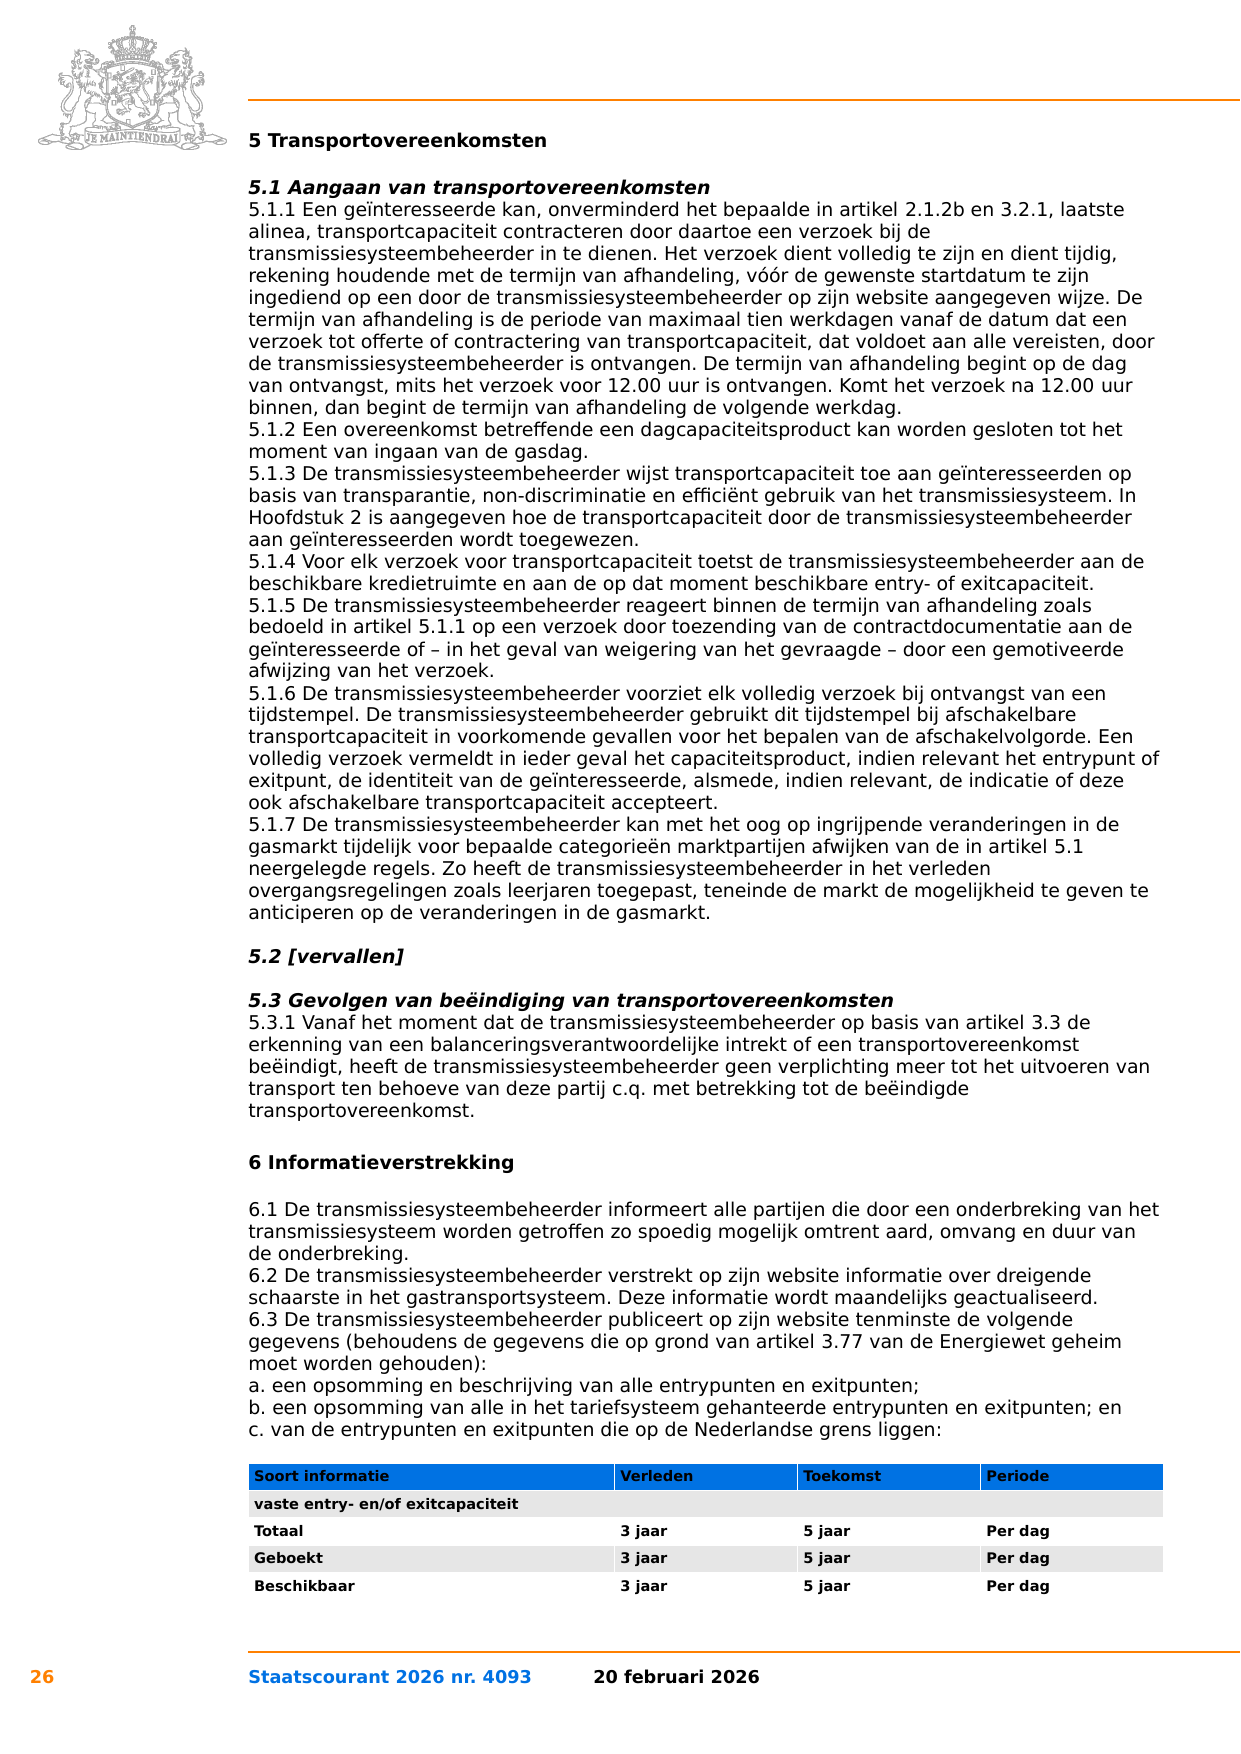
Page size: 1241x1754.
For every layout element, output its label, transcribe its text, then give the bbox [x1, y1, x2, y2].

text 5.1.6 De transmissiesysteembeheerder voorziet elk volledig verzoek bij ontvangst van een tijdstempel. De transmissiesysteembeheerder gebruikt dit tijdstempel bij afschakelbare transportcapaciteit in voorkomende gevallen voor het bepalen van de afschakelvolgorde. Een volledig verzoek vermeldt in ieder geval het capaciteitsproduct, indien relevant het entrypunt of exitpunt, de identiteit van de geïnteresseerde, alsmede, indien relevant, de indicatie of deze ook afschakelbare transportcapaciteit accepteert. [248, 682, 1163, 814]
table_cell Per dag [981, 1518, 1163, 1544]
text 5.1.5 De transmissiesysteembeheerder reageert binnen de termijn van afhandeling zoals bedoeld in artikel 5.1.1 op een verzoek door toezending van de contractdocumentatie aan de geïnteresseerde of – in het geval van weigering van het gevraagde – door een gemotiveerde afwijzing van het verzoek. [248, 594, 1163, 682]
subtitle 5 Transportovereenkomsten [248, 130, 1163, 152]
table_cell 5 jaar [798, 1546, 980, 1572]
text 5.1.1 Een geïnteresseerde kan, onverminderd het bepaalde in artikel 2.1.2b en 3.2.1, laatste alinea, transportcapaciteit contracteren door daartoe een verzoek bij de transmissiesysteembeheerder in te dienen. Het verzoek dient volledig te zijn en dient tijdig, rekening houdende met de termijn van afhandeling, vóór de gewenste startdatum te zijn ingediend op een door de transmissiesysteembeheerder op zijn website aangegeven wijze. De termijn van afhandeling is de periode van maximaal tien werkdagen vanaf de datum dat een verzoek tot offerte of contractering van transportcapaciteit, dat voldoet aan alle vereisten, door de transmissiesysteembeheerder is ontvangen. De termijn van afhandeling begint op de dag van ontvangst, mits het verzoek voor 12.00 uur is ontvangen. Komt het verzoek na 12.00 uur binnen, dan begint de termijn van afhandeling de volgende werkdag. [248, 199, 1163, 419]
table_cell vaste entry- en/of exitcapaciteit [249, 1491, 1163, 1517]
text 5.1.3 De transmissiesysteembeheerder wijst transportcapaciteit toe aan geïnteresseerden op basis van transparantie, non-discriminatie en efficiënt gebruik van het transmissiesysteem. In Hoofdstuk 2 is aangegeven hoe de transportcapaciteit door de transmissiesysteembeheerder aan geïnteresseerden wordt toegewezen. [248, 463, 1163, 551]
table_cell Beschikbaar [249, 1573, 614, 1599]
table_cell Per dag [981, 1546, 1163, 1572]
table_cell Per dag [981, 1573, 1163, 1599]
text 6.3 De transmissiesysteembeheerder publiceert op zijn website tenminste de volgende gegevens (behoudens de gegevens die op grond van artikel 3.77 van de Energiewet geheim moet worden gehouden): [248, 1309, 1163, 1374]
table_cell 3 jaar [615, 1518, 797, 1544]
text 5.1.2 Een overeenkomst betreffende een dagcapaciteitsproduct kan worden gesloten tot het moment van ingaan van de gasdag. [248, 419, 1163, 463]
table_cell Totaal [249, 1518, 614, 1544]
table_cell 5 jaar [798, 1573, 980, 1599]
table_cell Geboekt [249, 1546, 614, 1572]
text a. een opsomming en beschrijving van alle entrypunten en exitpunten; [248, 1374, 1163, 1397]
text 5.1.4 Voor elk verzoek voor transportcapaciteit toetst de transmissiesysteembeheerder aan de beschikbare kredietruimte en aan de op dat moment beschikbare entry- of exitcapaciteit. [248, 551, 1163, 594]
text c. van de entrypunten en exitpunten die op de Nederlandse grens liggen: [248, 1418, 1163, 1441]
table_cell 3 jaar [615, 1546, 797, 1572]
table_cell 3 jaar [615, 1573, 797, 1599]
text 5.3 Gevolgen van beëindiging van transportovereenkomsten [248, 990, 1163, 1012]
table_header Toekomst [798, 1464, 980, 1490]
text 6.1 De transmissiesysteembeheerder informeert alle partijen die door een onderbreking van het transmissiesysteem worden getroffen zo spoedig mogelijk omtrent aard, omvang en duur van de onderbreking. [248, 1199, 1163, 1265]
text b. een opsomming van alle in het tariefsysteem gehanteerde entrypunten en exitpunten; en [248, 1397, 1163, 1418]
picture [38, 25, 227, 150]
text 5.1 Aangaan van transportovereenkomsten [248, 177, 1163, 199]
text 5.1.7 De transmissiesysteembeheerder kan met het oog op ingrijpende veranderingen in de gasmarkt tijdelijk voor bepaalde categorieën marktpartijen afwijken van de in artikel 5.1 neergelegde regels. Zo heeft de transmissiesysteembeheerder in het verleden overgangsregelingen zoals leerjaren toegepast, teneinde de markt de mogelijkheid te geven te anticiperen op de veranderingen in de gasmarkt. [248, 814, 1163, 924]
text 5.2 [vervallen] [248, 946, 1163, 968]
table_header Periode [981, 1464, 1163, 1490]
text 6.2 De transmissiesysteembeheerder verstrekt op zijn website informatie over dreigende schaarste in het gastransportsysteem. Deze informatie wordt maandelijks geactualiseerd. [248, 1265, 1163, 1309]
subtitle 6 Informatieverstrekking [248, 1152, 1163, 1174]
table_header Verleden [615, 1464, 797, 1490]
text 5.3.1 Vanaf het moment dat de transmissiesysteembeheerder op basis van artikel 3.3 de erkenning van een balanceringsverantwoordelijke intrekt of een transportovereenkomst beëindigt, heeft de transmissiesysteembeheerder geen verplichting meer tot het uitvoeren van transport ten behoeve van deze partij c.q. met betrekking tot de beëindigde transportovereenkomst. [248, 1012, 1163, 1122]
table_header Soort informatie [249, 1464, 614, 1490]
table_cell 5 jaar [798, 1518, 980, 1544]
